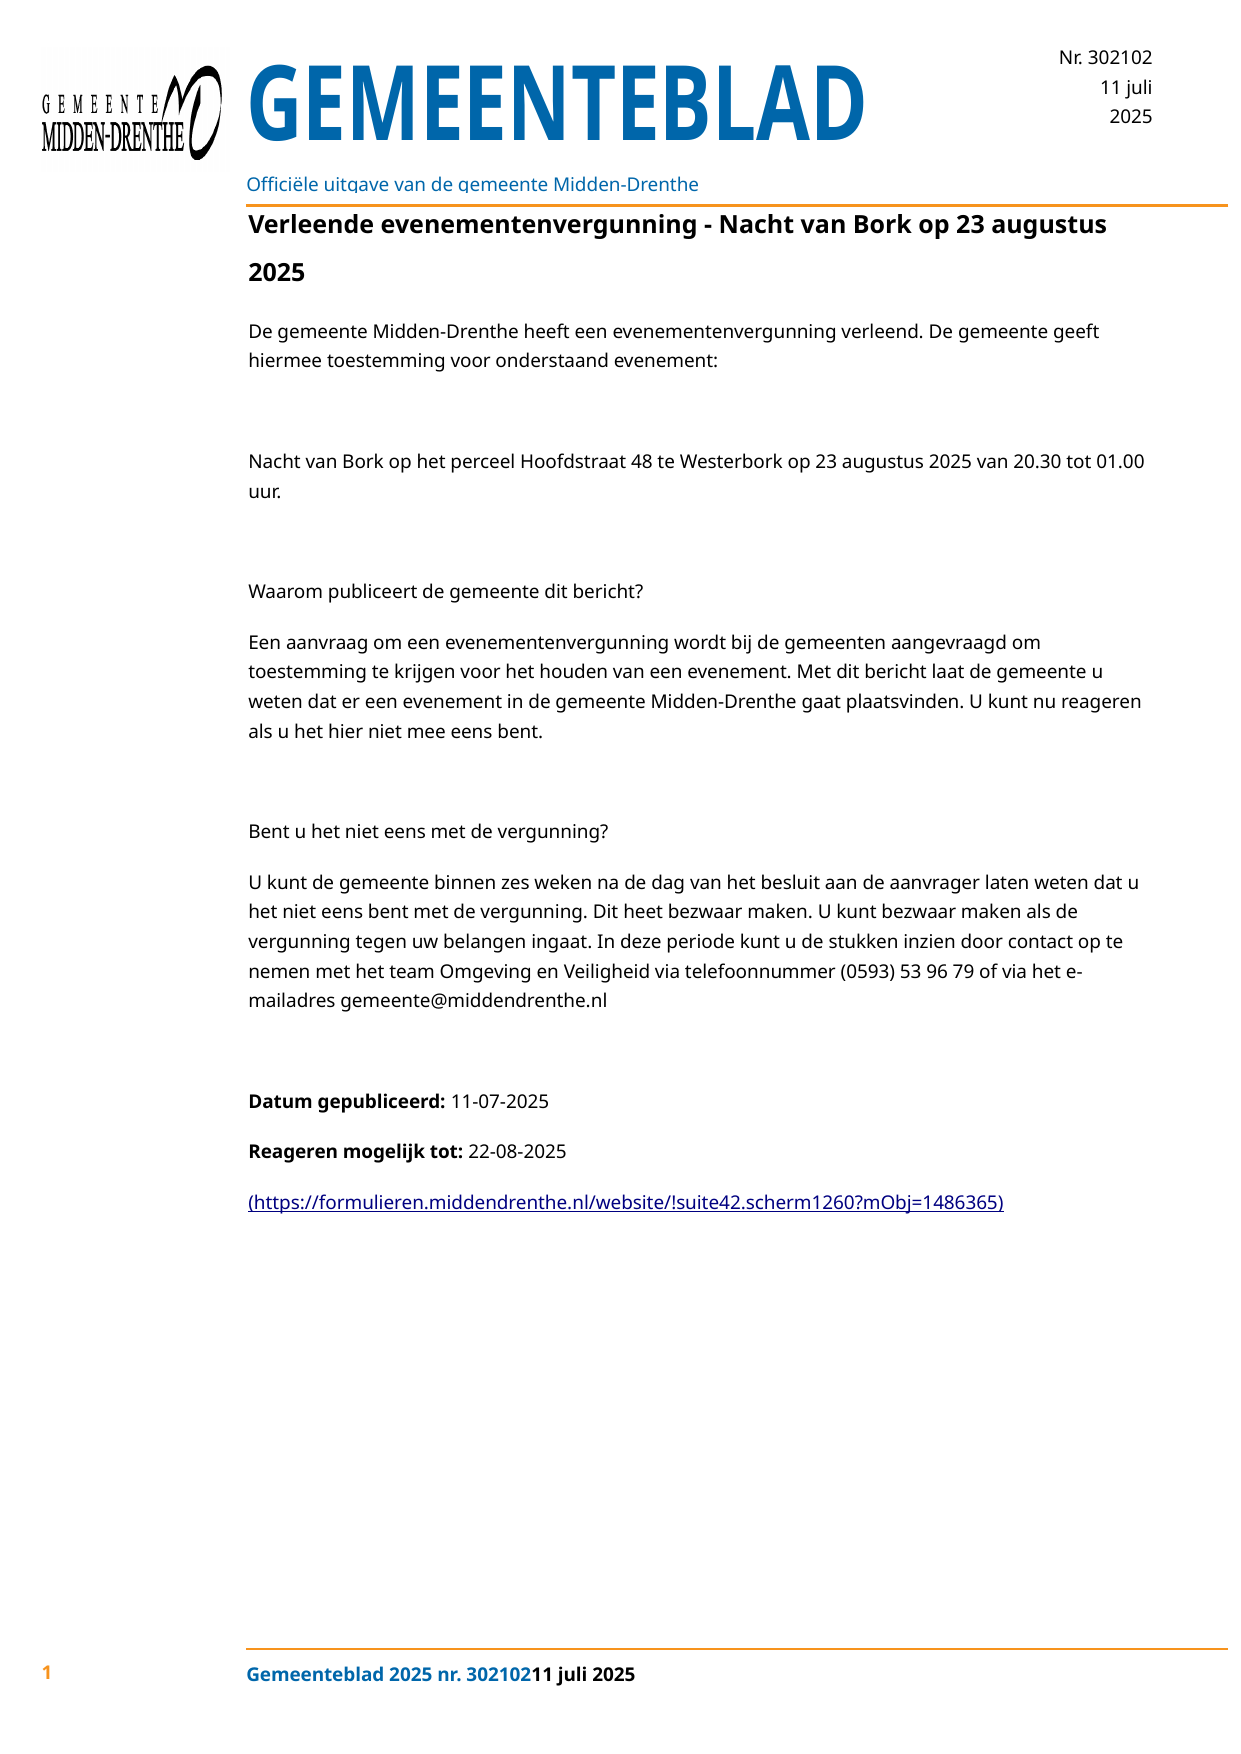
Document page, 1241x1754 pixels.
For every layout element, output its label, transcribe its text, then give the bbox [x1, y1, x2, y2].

text (https://formulieren.middendrenthe.nl/website/!suite42.scherm1260?mObj=1486365) [248, 1189, 1152, 1215]
text Datum gepubliceerd: 11-07-2025 [248, 1088, 1152, 1114]
picture [41, 47, 231, 172]
text Verleende evenementenvergunning - Nacht van Bork op 23 augustus 2025 [248, 207, 1152, 288]
text Een aanvraag om een evenementenvergunning wordt bij de gemeenten aangevraagd om toestemming te krijgen voor het houden van een evenement. Met dit bericht laat de gemeente u weten dat er een evenement in de gemeente Midden-Drenthe gaat plaatsvinden. U kunt nu reageren als u het hier niet mee eens bent. [248, 629, 1152, 744]
text De gemeente Midden-Drenthe heeft een evenementenvergunning verleend. De gemeente geeft hiermee toestemming voor onderstaand evenement: [248, 318, 1152, 373]
text Reageren mogelijk tot: 22-08-2025 [248, 1139, 1152, 1164]
text U kunt de gemeente binnen zes weken na de dag van het besluit aan de aanvrager laten weten dat u het niet eens bent met de vergunning. Dit heet bezwaar maken. U kunt bezwaar maken als de vergunning tegen uw belangen ingaat. In deze periode kunt u de stukken inzien door contact op te nemen met het team Omgeving en Veiligheid via telefoonnummer (0593) 53 96 79 of via het e-mailadres gemeente@middendrenthe.nl [248, 869, 1152, 1013]
text Nacht van Bork op het perceel Hoofdstraat 48 te Westerbork op 23 augustus 2025 van 20.30 tot 01.00 uur. [248, 448, 1152, 504]
text Bent u het niet eens met de vergunning? [248, 819, 1152, 844]
text Waarom publiceert de gemeente dit bericht? [248, 579, 1152, 604]
